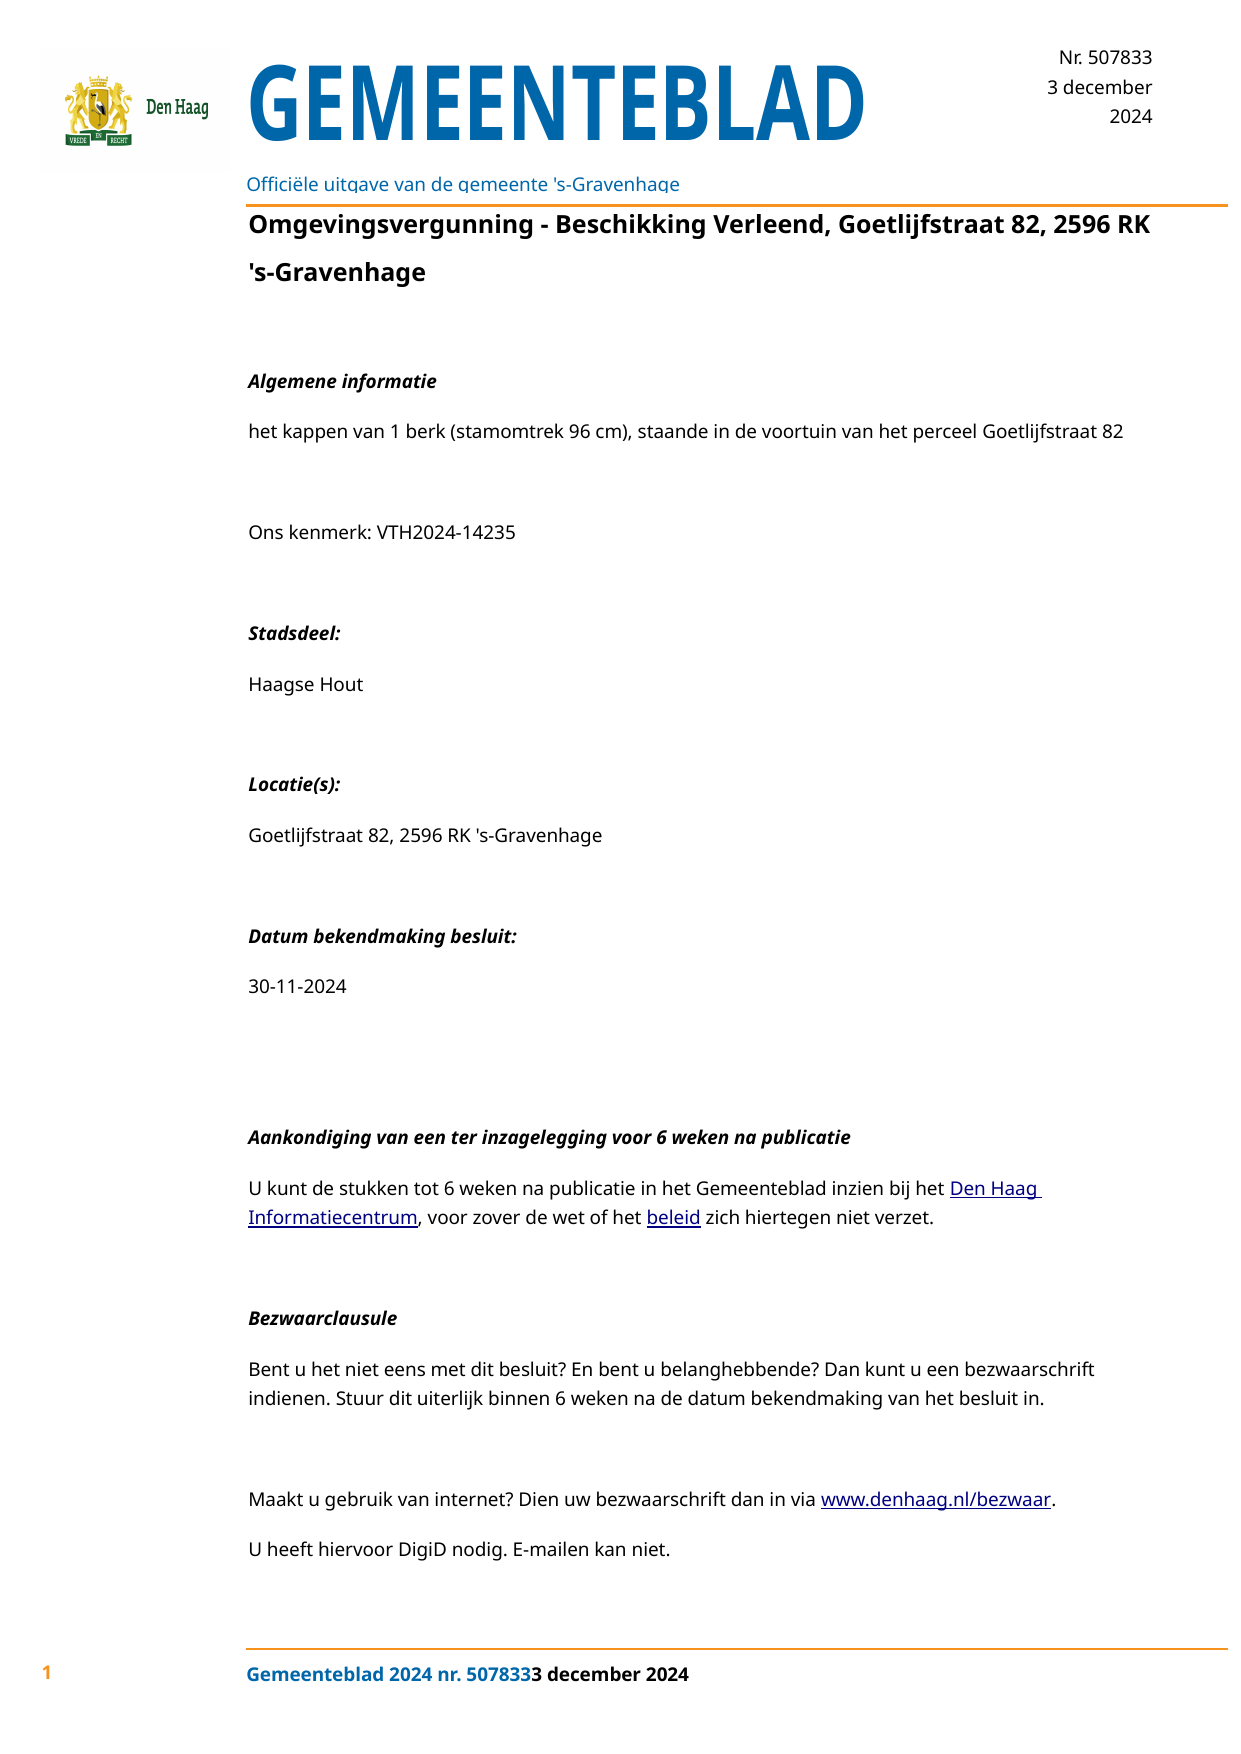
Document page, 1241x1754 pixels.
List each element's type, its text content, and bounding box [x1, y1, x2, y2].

text Goetlijfstraat 82, 2596 RK 's-Gravenhage [248, 822, 1152, 848]
text Datum bekendmaking besluit: [248, 923, 1152, 949]
text U kunt de stukken tot 6 weken na publicatie in het Gemeenteblad inzien bij het Den Haag Informatiecentrum, voor zover de wet of het beleid zich hiertegen niet verzet. [248, 1175, 1152, 1230]
text Bent u het niet eens met dit besluit? En bent u belanghebbende? Dan kunt u een bezwaarschrift indienen. Stuur dit uiterlijk binnen 6 weken na de datum bekendmaking van het besluit in. [248, 1356, 1152, 1411]
text Bezwaarclausule [248, 1305, 1152, 1331]
text Maakt u gebruik van internet? Dien uw bezwaarschrift dan in via www.denhaag.nl/bezwaar. [248, 1486, 1152, 1512]
text Algemene informatie [248, 368, 1152, 394]
text 30-11-2024 [248, 973, 1152, 999]
text U heeft hiervoor DigiD nodig. E-mailen kan niet. [248, 1537, 1152, 1562]
text Haagse Hout [248, 671, 1152, 697]
text Aankondiging van een ter inzagelegging voor 6 weken na publicatie [248, 1124, 1152, 1150]
text Omgevingsvergunning - Beschikking Verleend, Goetlijfstraat 82, 2596 RK 's-Gravenhage [248, 207, 1152, 288]
text Ons kenmerk: VTH2024-14235 [248, 519, 1152, 545]
text Stadsdeel: [248, 620, 1152, 646]
text Locatie(s): [248, 772, 1152, 797]
picture [41, 47, 231, 172]
text het kappen van 1 berk (stamomtrek 96 cm), staande in de voortuin van het perceel Goetlijfstraat 82 [248, 419, 1152, 444]
